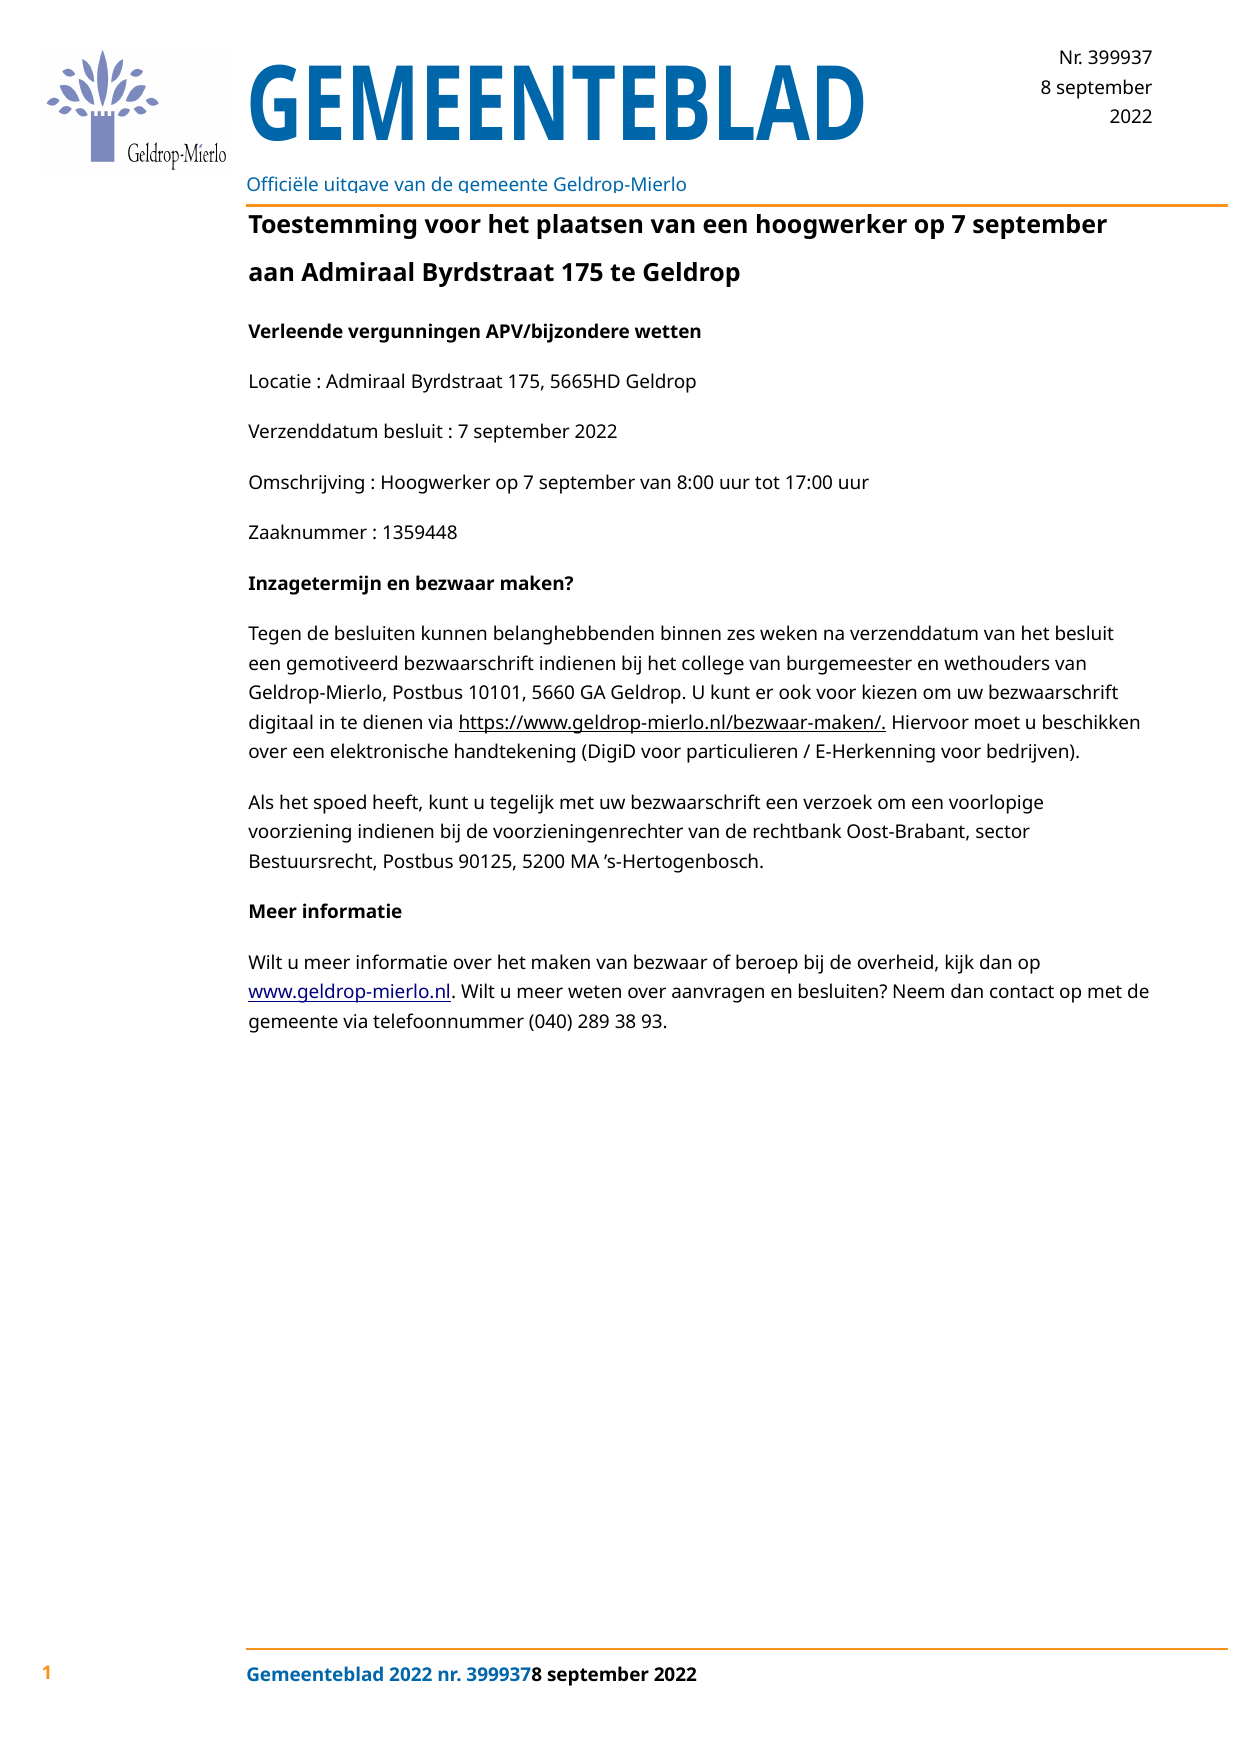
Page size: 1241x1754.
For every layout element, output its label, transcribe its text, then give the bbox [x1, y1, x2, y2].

text Verleende vergunningen APV/bijzondere wetten [248, 318, 1152, 344]
text Wilt u meer informatie over het maken van bezwaar of beroep bij de overheid, kijk dan op www.geldrop-mierlo.nl. Wilt u meer weten over aanvragen en besluiten? Neem dan contact op met de gemeente via telefoonnummer (040) 289 38 93. [248, 949, 1152, 1034]
picture [41, 47, 231, 172]
text Locatie : Admiraal Byrdstraat 175, 5665HD Geldrop [248, 368, 1152, 394]
text Omschrijving : Hoogwerker op 7 september van 8:00 uur tot 17:00 uur [248, 469, 1152, 495]
text Meer informatie [248, 899, 1152, 924]
text Toestemming voor het plaatsen van een hoogwerker op 7 september aan Admiraal Byrdstraat 175 te Geldrop [248, 207, 1152, 288]
text Tegen de besluiten kunnen belanghebbenden binnen zes weken na verzenddatum van het besluit een gemotiveerd bezwaarschrift indienen bij het college van burgemeester en wethouders van Geldrop-Mierlo, Postbus 10101, 5660 GA Geldrop. U kunt er ook voor kiezen om uw bezwaarschrift digitaal in te dienen via https://www.geldrop-mierlo.nl/bezwaar-maken/. Hiervoor moet u beschikken over een elektronische handtekening (DigiD voor particulieren / E-Herkenning voor bedrijven). [248, 620, 1152, 764]
text Verzenddatum besluit : 7 september 2022 [248, 419, 1152, 444]
text Als het spoed heeft, kunt u tegelijk met uw bezwaarschrift een verzoek om een voorlopige voorziening indienen bij de voorzieningenrechter van de rechtbank Oost-Brabant, sector Bestuursrecht, Postbus 90125, 5200 MA ’s-Hertogenbosch. [248, 789, 1152, 874]
text Inzagetermijn en bezwaar maken? [248, 570, 1152, 596]
text Zaaknummer : 1359448 [248, 519, 1152, 545]
